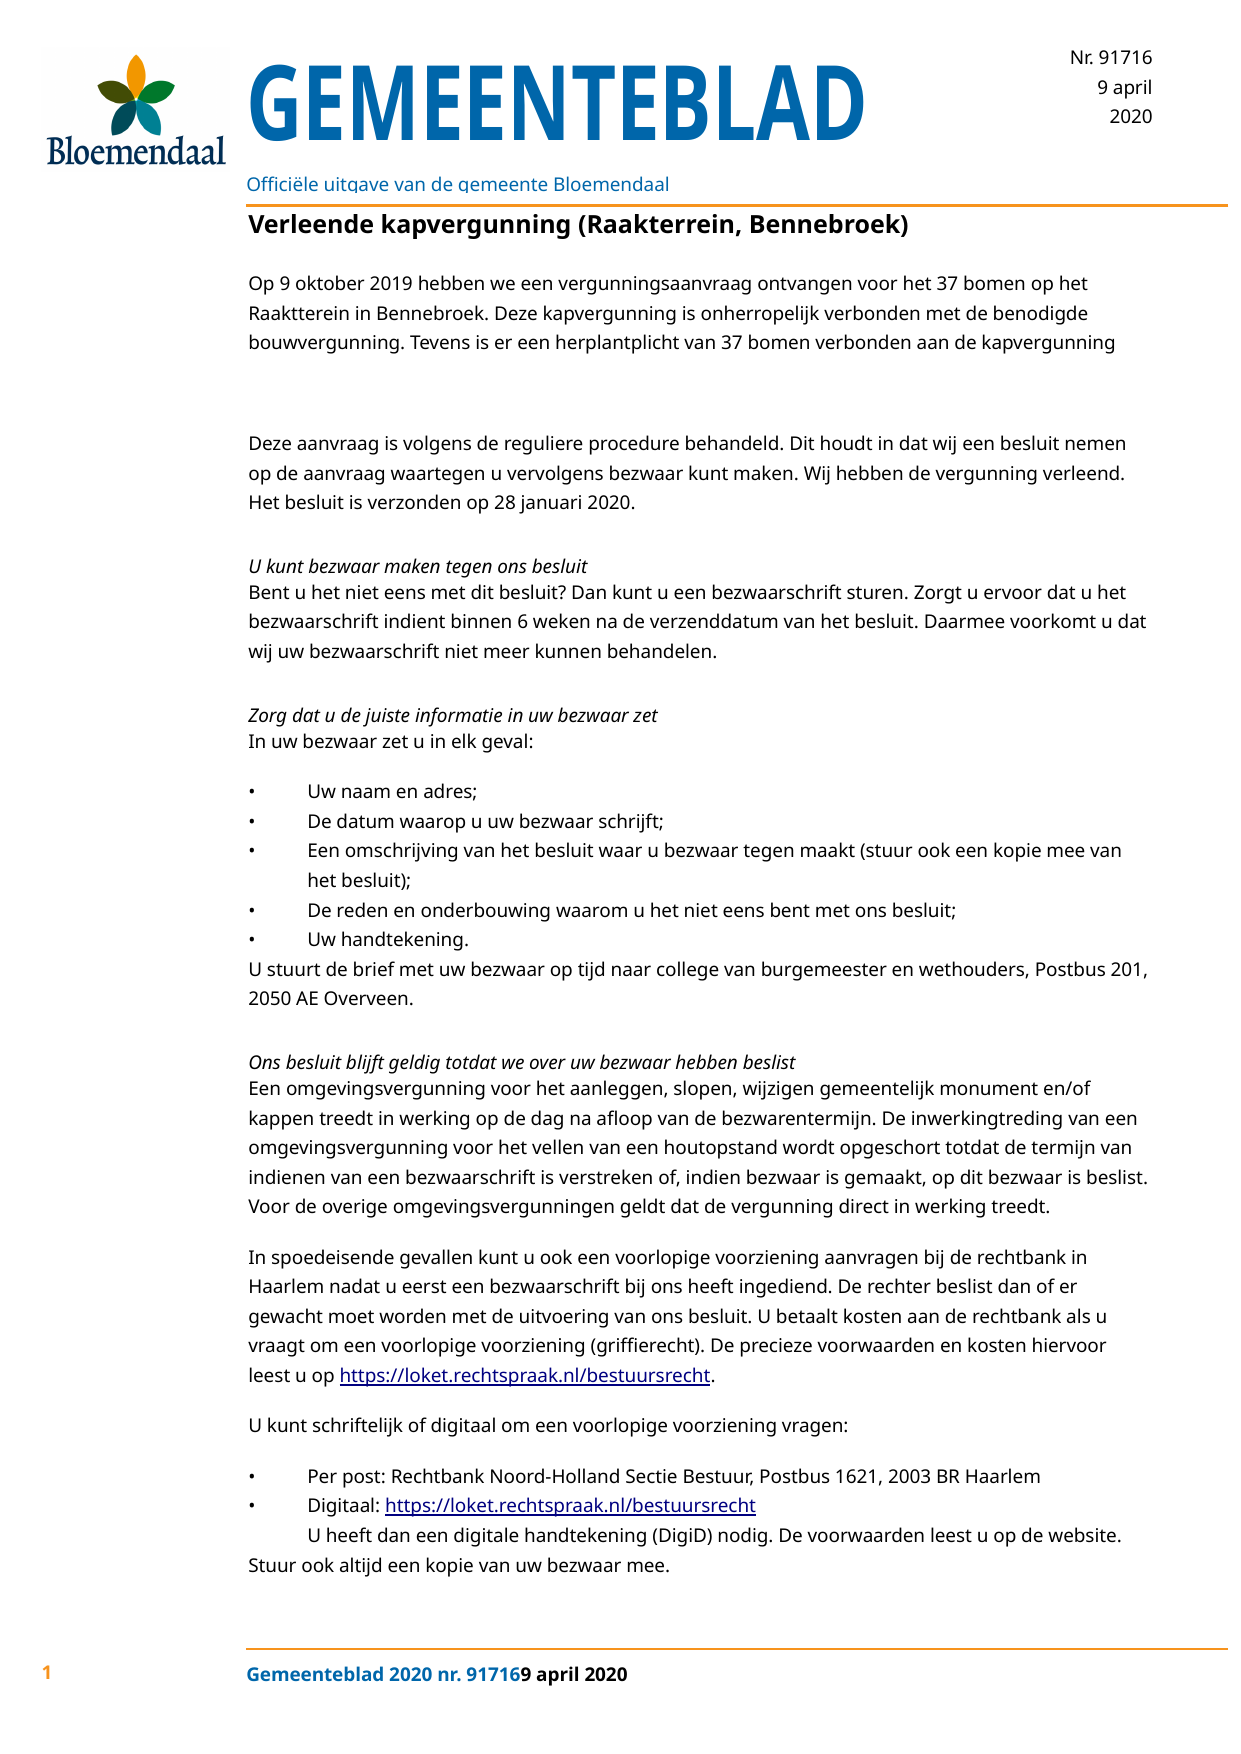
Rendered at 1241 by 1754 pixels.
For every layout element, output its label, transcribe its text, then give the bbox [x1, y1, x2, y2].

list Een omschrijving van het besluit waar u bezwaar tegen maakt (stuur ook een kopie mee van het besluit); [248, 838, 1152, 893]
text In uw bezwaar zet u in elk geval: [248, 728, 1152, 754]
text U kunt bezwaar maken tegen ons besluit [248, 553, 1152, 579]
text In spoedeisende gevallen kunt u ook een voorlopige voorziening aanvragen bij de rechtbank in Haarlem nadat u eerst een bezwaarschrift bij ons heeft ingediend. De rechter beslist dan of er gewacht moet worden met de uitvoering van ons besluit. U betaalt kosten aan de rechtbank als u vraagt om een voorlopige voorziening (griffierecht). De precieze voorwaarden en kosten hiervoor leest u op https://loket.rechtspraak.nl/bestuursrecht. [248, 1244, 1152, 1388]
text Ons besluit blijft geldig totdat we over uw bezwaar hebben beslist [248, 1049, 1152, 1075]
text U kunt schriftelijk of digitaal om een voorlopige voorziening vragen: [248, 1413, 1152, 1438]
text Een omgevingsvergunning voor het aanleggen, slopen, wijzigen gemeentelijk monument en/of kappen treedt in werking op de dag na afloop van de bezwarentermijn. De inwerkingtreding van een omgevingsvergunning voor het vellen van een houtopstand wordt opgeschort totdat de termijn van indienen van een bezwaarschrift is verstreken of, indien bezwaar is gemaakt, op dit bezwaar is beslist. Voor de overige omgevingsvergunningen geldt dat de vergunning direct in werking treedt. [248, 1075, 1152, 1219]
list Uw naam en adres; [248, 778, 1152, 804]
list De datum waarop u uw bezwaar schrijft; [248, 808, 1152, 834]
text Bent u het niet eens met dit besluit? Dan kunt u een bezwaarschrift sturen. Zorgt u ervoor dat u het bezwaarschrift indient binnen 6 weken na de verzenddatum van het besluit. Daarmee voorkomt u dat wij uw bezwaarschrift niet meer kunnen behandelen. [248, 579, 1152, 664]
text Deze aanvraag is volgens de reguliere procedure behandeld. Dit houdt in dat wij een besluit nemen op de aanvraag waartegen u vervolgens bezwaar kunt maken. Wij hebben de vergunning verleend. Het besluit is verzonden op 28 januari 2020. [248, 430, 1152, 515]
list Per post: Rechtbank Noord-Holland Sectie Bestuur, Postbus 1621, 2003 BR Haarlem [248, 1463, 1152, 1489]
text U stuurt de brief met uw bezwaar op tijd naar college van burgemeester en wethouders, Postbus 201, 2050 AE Overveen. [248, 956, 1152, 1011]
list Uw handtekening. [248, 926, 1152, 952]
text Zorg dat u de juiste informatie in uw bezwaar zet [248, 702, 1152, 728]
list Digitaal: https://loket.rechtspraak.nl/bestuursrecht [248, 1493, 1152, 1518]
text Verleende kapvergunning (Raakterrein, Bennebroek) [248, 207, 1152, 241]
list De reden en onderbouwing waarom u het niet eens bent met ons besluit; [248, 897, 1152, 922]
picture [41, 47, 231, 172]
list U heeft dan een digitale handtekening (DigiD) nodig. De voorwaarden leest u op de website. [248, 1522, 1152, 1548]
text Stuur ook altijd een kopie van uw bezwaar mee. [248, 1552, 1152, 1578]
text Op 9 oktober 2019 hebben we een vergunningsaanvraag ontvangen voor het 37 bomen op het Raaktterein in Bennebroek. Deze kapvergunning is onherropelijk verbonden met de benodigde bouwvergunning. Tevens is er een herplantplicht van 37 bomen verbonden aan de kapvergunning [248, 270, 1152, 355]
